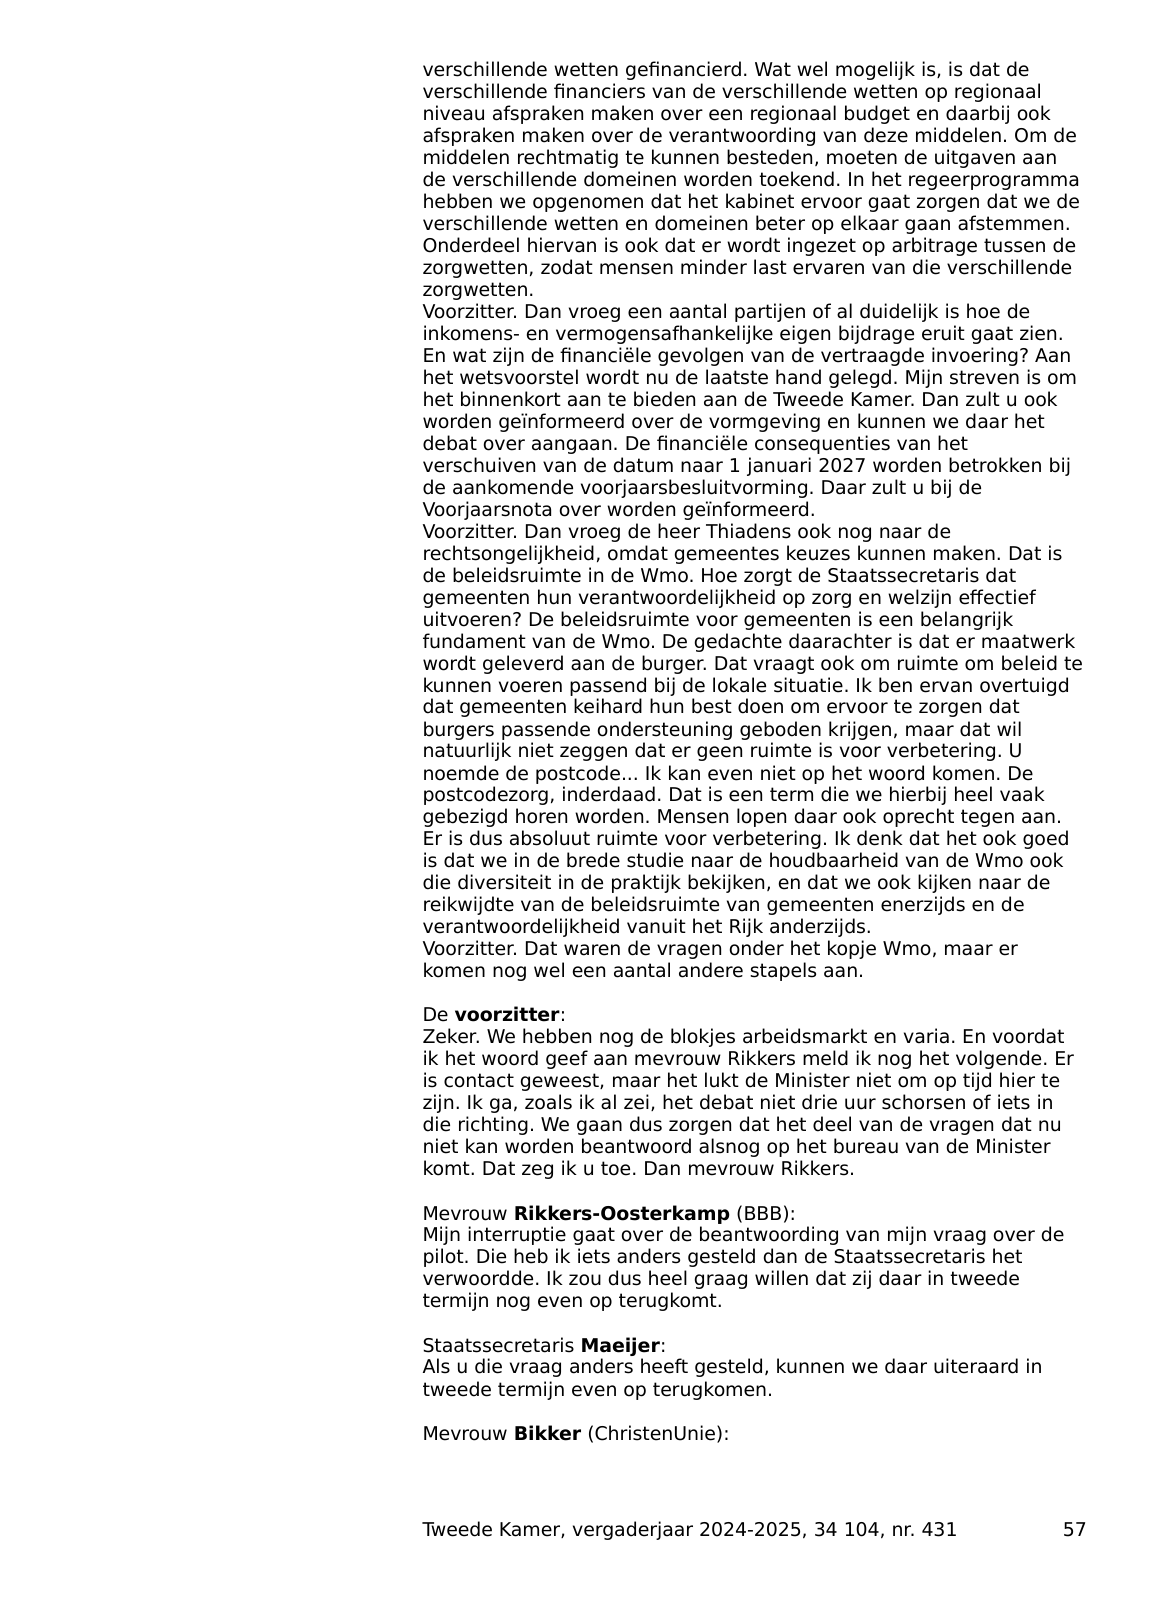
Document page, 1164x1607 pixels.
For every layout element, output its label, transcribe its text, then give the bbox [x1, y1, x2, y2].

text Mevrouw Bikker (ChristenUnie): [422, 1423, 1087, 1444]
text verschillende wetten gefinancierd. Wat wel mogelijk is, is dat de verschillende financiers van de verschillende wetten op regionaal niveau afspraken maken over een regionaal budget en daarbij ook afspraken maken over de verantwoording van deze middelen. Om de middelen rechtmatig te kunnen besteden, moeten de uitgaven aan de verschillende domeinen worden toekend. In het regeerprogramma hebben we opgenomen dat het kabinet ervoor gaat zorgen dat we de verschillende wetten en domeinen beter op elkaar gaan afstemmen. Onderdeel hiervan is ook dat er wordt ingezet op arbitrage tussen de zorgwetten, zodat mensen minder last ervaren van die verschillende zorgwetten. [422, 59, 1087, 301]
text Mevrouw Rikkers-Oosterkamp (BBB): [422, 1202, 1087, 1224]
text Als u die vraag anders heeft gesteld, kunnen we daar uiteraard in tweede termijn even op terugkomen. [422, 1356, 1087, 1400]
text Mijn interruptie gaat over de beantwoording van mijn vraag over de pilot. Die heb ik iets anders gesteld dan de Staatssecretaris het verwoordde. Ik zou dus heel graag willen dat zij daar in tweede termijn nog even op terugkomt. [422, 1224, 1087, 1312]
text Voorzitter. Dan vroeg een aantal partijen of al duidelijk is hoe de inkomens- en vermogensafhankelijke eigen bijdrage eruit gaat zien. En wat zijn de financiële gevolgen van de vertraagde invoering? Aan het wetsvoorstel wordt nu de laatste hand gelegd. Mijn streven is om het binnenkort aan te bieden aan de Tweede Kamer. Dan zult u ook worden geïnformeerd over de vormgeving en kunnen we daar het debat over aangaan. De financiële consequenties van het verschuiven van de datum naar 1 januari 2027 worden betrokken bij de aankomende voorjaarsbesluitvorming. Daar zult u bij de Voorjaarsnota over worden geïnformeerd. [422, 301, 1087, 521]
text De voorzitter: [422, 1004, 1087, 1026]
text Staatssecretaris Maeijer: [422, 1334, 1087, 1356]
text Voorzitter. Dan vroeg de heer Thiadens ook nog naar de rechtsongelijkheid, omdat gemeentes keuzes kunnen maken. Dat is de beleidsruimte in de Wmo. Hoe zorgt de Staatssecretaris dat gemeenten hun verantwoordelijkheid op zorg en welzijn effectief uitvoeren? De beleidsruimte voor gemeenten is een belangrijk fundament van de Wmo. De gedachte daarachter is dat er maatwerk wordt geleverd aan de burger. Dat vraagt ook om ruimte om beleid te kunnen voeren passend bij de lokale situatie. Ik ben ervan overtuigd dat gemeenten keihard hun best doen om ervoor te zorgen dat burgers passende ondersteuning geboden krijgen, maar dat wil natuurlijk niet zeggen dat er geen ruimte is voor verbetering. U noemde de postcode... Ik kan even niet op het woord komen. De postcodezorg, inderdaad. Dat is een term die we hierbij heel vaak gebezigd horen worden. Mensen lopen daar ook oprecht tegen aan. Er is dus absoluut ruimte voor verbetering. Ik denk dat het ook goed is dat we in de brede studie naar de houdbaarheid van de Wmo ook die diversiteit in de praktijk bekijken, en dat we ook kijken naar de reikwijdte van de beleidsruimte van gemeenten enerzijds en de verantwoordelijkheid vanuit het Rijk anderzijds. [422, 521, 1087, 938]
text Voorzitter. Dat waren de vragen onder het kopje Wmo, maar er komen nog wel een aantal andere stapels aan. [422, 938, 1087, 982]
text Zeker. We hebben nog de blokjes arbeidsmarkt en varia. En voordat ik het woord geef aan mevrouw Rikkers meld ik nog het volgende. Er is contact geweest, maar het lukt de Minister niet om op tijd hier te zijn. Ik ga, zoals ik al zei, het debat niet drie uur schorsen of iets in die richting. We gaan dus zorgen dat het deel van de vragen dat nu niet kan worden beantwoord alsnog op het bureau van de Minister komt. Dat zeg ik u toe. Dan mevrouw Rikkers. [422, 1026, 1087, 1180]
